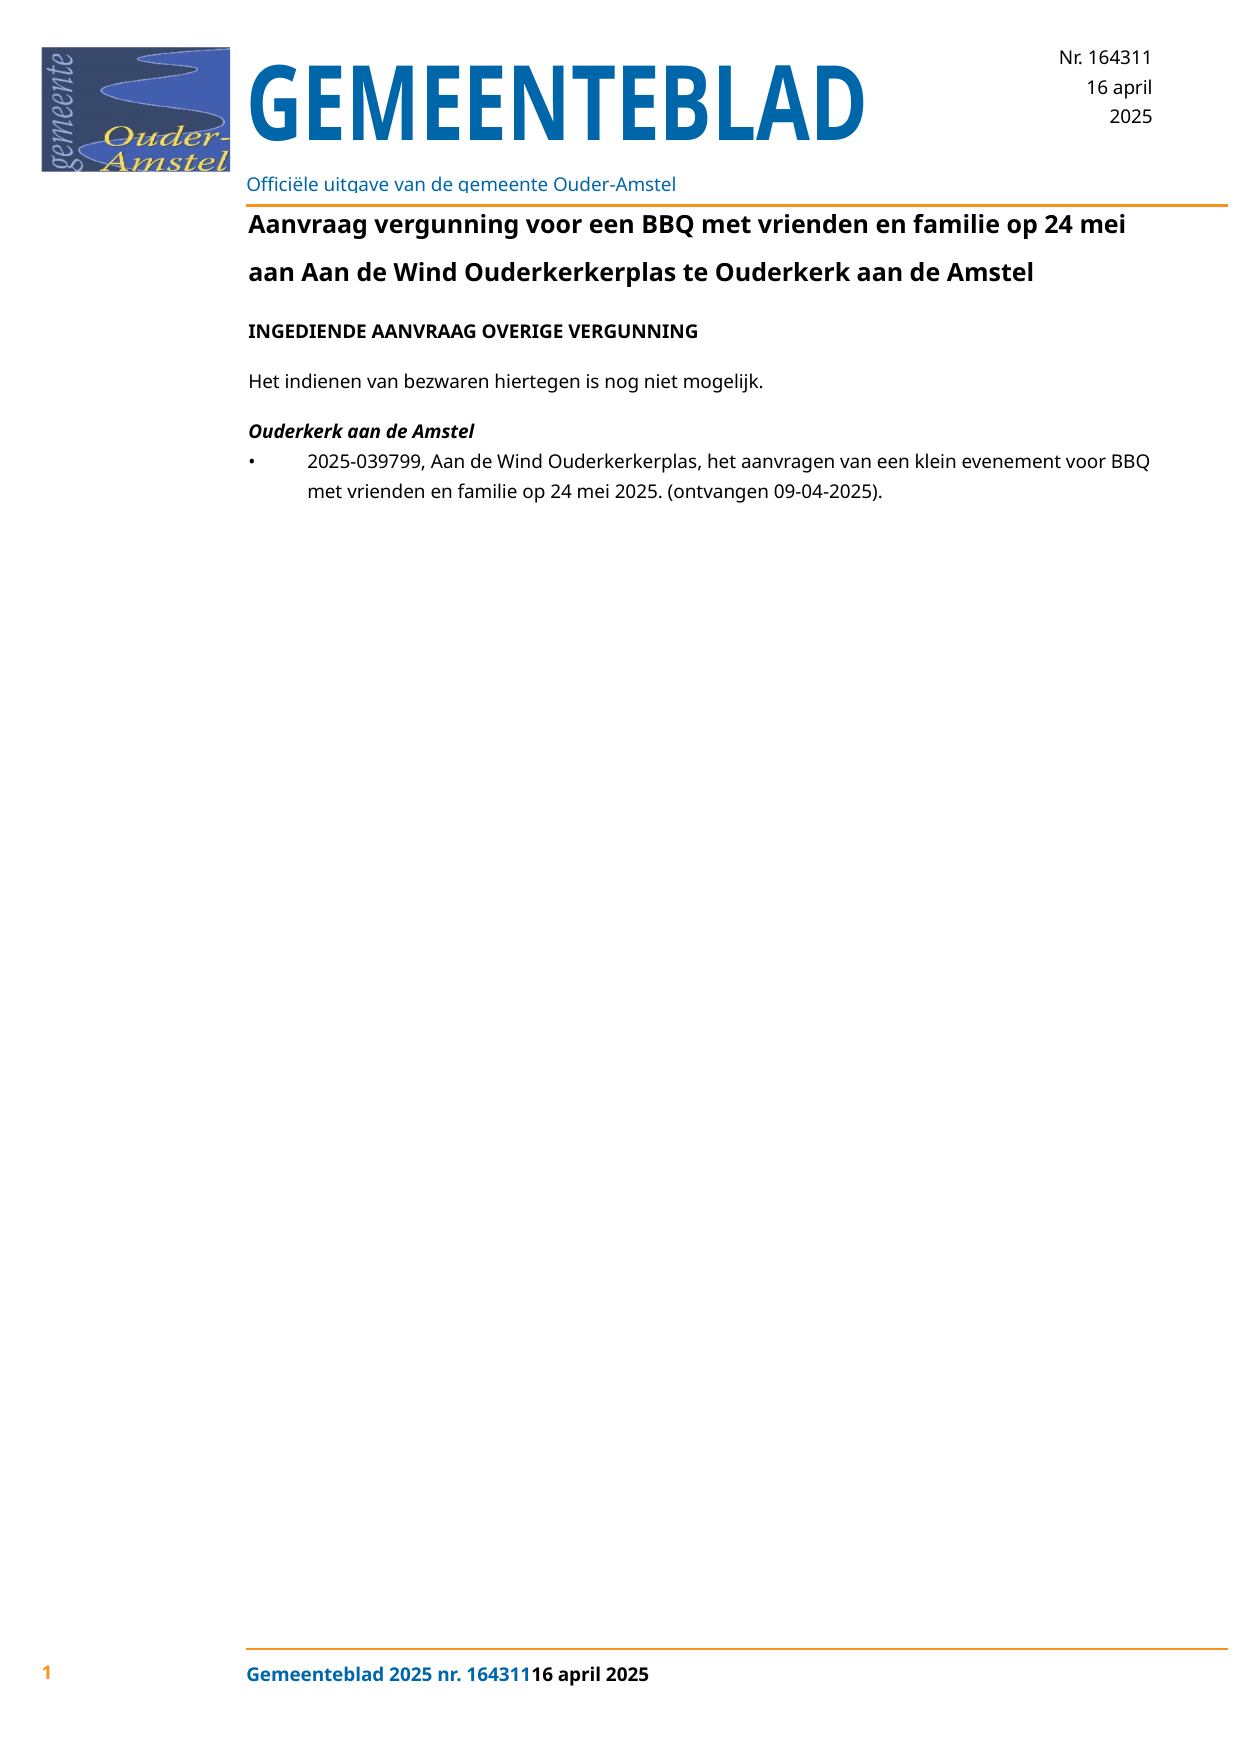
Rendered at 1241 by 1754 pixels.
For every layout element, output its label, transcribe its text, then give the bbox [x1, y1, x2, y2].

text Aanvraag vergunning voor een BBQ met vrienden en familie op 24 mei aan Aan de Wind Ouderkerkerplas te Ouderkerk aan de Amstel [248, 207, 1152, 288]
text INGEDIENDE AANVRAAG OVERIGE VERGUNNING [248, 318, 1152, 344]
picture [41, 47, 231, 172]
text Het indienen van bezwaren hiertegen is nog niet mogelijk. [248, 368, 1152, 394]
list 2025-039799, Aan de Wind Ouderkerkerplas, het aanvragen van een klein evenement voor BBQ met vrienden en familie op 24 mei 2025. (ontvangen 09-04-2025). [248, 448, 1152, 504]
text Ouderkerk aan de Amstel [248, 419, 1152, 444]
